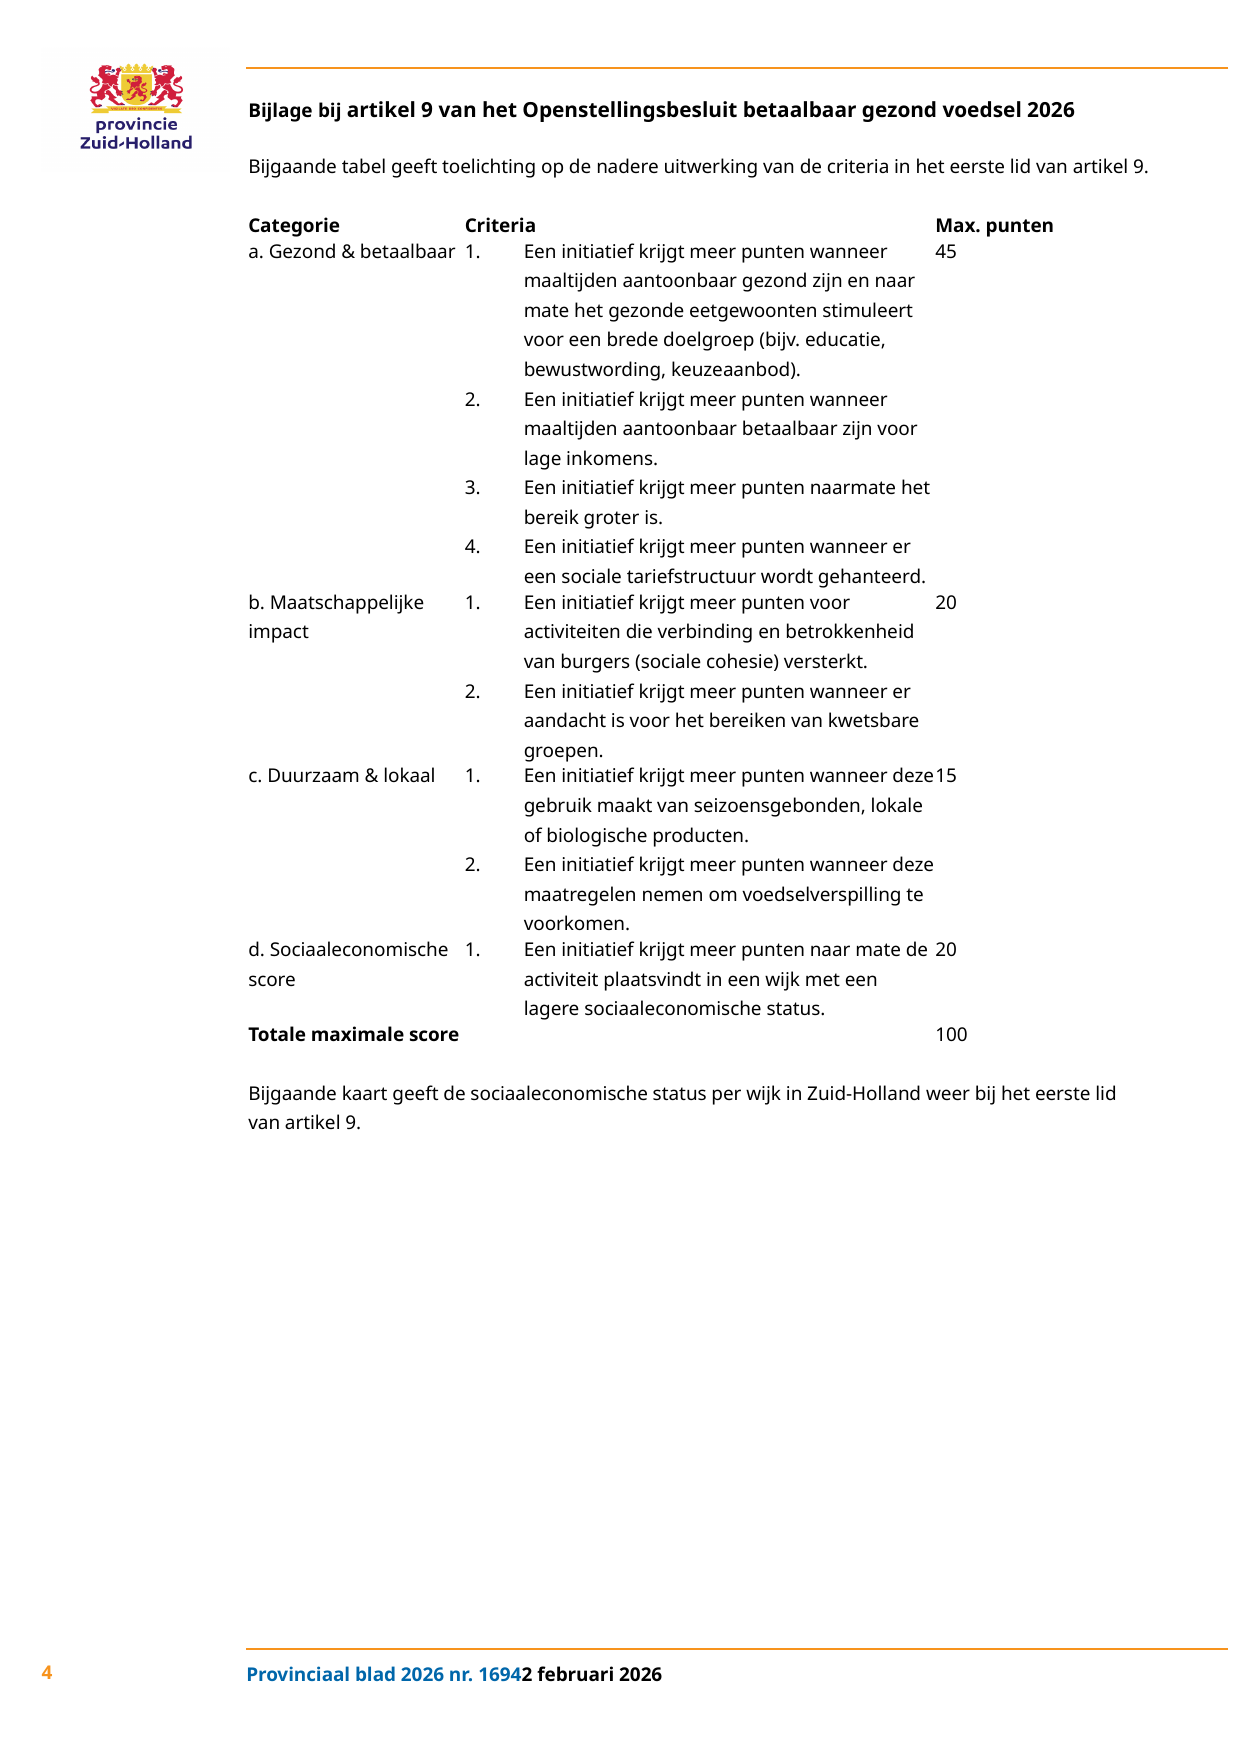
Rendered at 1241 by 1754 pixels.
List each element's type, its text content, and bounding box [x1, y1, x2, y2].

table_cell d. Sociaaleconomische score [248, 936, 464, 1021]
table_cell 20 [935, 589, 1152, 763]
text Bijgaande tabel geeft toelichting op de nadere uitwerking van de criteria in het eerste lid van artikel 9. [248, 153, 1152, 179]
text Bijlage bij artikel 9 van het Openstellingsbesluit betaalbaar gezond voedsel 2026 [248, 95, 1152, 123]
table_header Criteria [465, 212, 935, 238]
table_cell 100 [935, 1021, 1152, 1047]
table_header Categorie [248, 212, 464, 238]
table_header Max. punten [935, 212, 1152, 238]
table_cell Een initiatief krijgt meer punten voor activiteiten die verbinding en betrokkenheid van burgers (sociale cohesie) versterkt. Een initiatief krijgt meer punten wanneer er aandacht is voor het bereiken van kwetsbare groepen. [465, 589, 935, 763]
table_cell [465, 1021, 935, 1047]
table_cell 45 [935, 238, 1152, 589]
table_cell Totale maximale score [248, 1021, 464, 1047]
text Bijgaande kaart geeft de sociaaleconomische status per wijk in Zuid-Holland weer bij het eerste lid van artikel 9. [248, 1080, 1152, 1135]
table_cell Een initiatief krijgt meer punten wanneer maaltijden aantoonbaar gezond zijn en naar mate het gezonde eetgewoonten stimuleert voor een brede doelgroep (bijv. educatie, bewustwording, keuzeaanbod). Een initiatief krijgt meer punten wanneer maaltijden aantoonbaar betaalbaar zijn voor lage inkomens. Een initiatief krijgt meer punten naarmate het bereik groter is. Een initiatief krijgt meer punten wanneer er een sociale tariefstructuur wordt gehanteerd. [465, 238, 935, 589]
table_cell c. Duurzaam & lokaal [248, 763, 464, 936]
table_cell 20 [935, 936, 1152, 1021]
table_cell 15 [935, 763, 1152, 936]
picture [41, 47, 231, 172]
table_cell a. Gezond & betaalbaar [248, 238, 464, 589]
table_cell Een initiatief krijgt meer punten naar mate de activiteit plaatsvindt in een wijk met een lagere sociaaleconomische status. [465, 936, 935, 1021]
table_cell b. Maatschappelijke impact [248, 589, 464, 763]
table_cell Een initiatief krijgt meer punten wanneer deze gebruik maakt van seizoensgebonden, lokale of biologische producten. Een initiatief krijgt meer punten wanneer deze maatregelen nemen om voedselverspilling te voorkomen. [465, 763, 935, 936]
